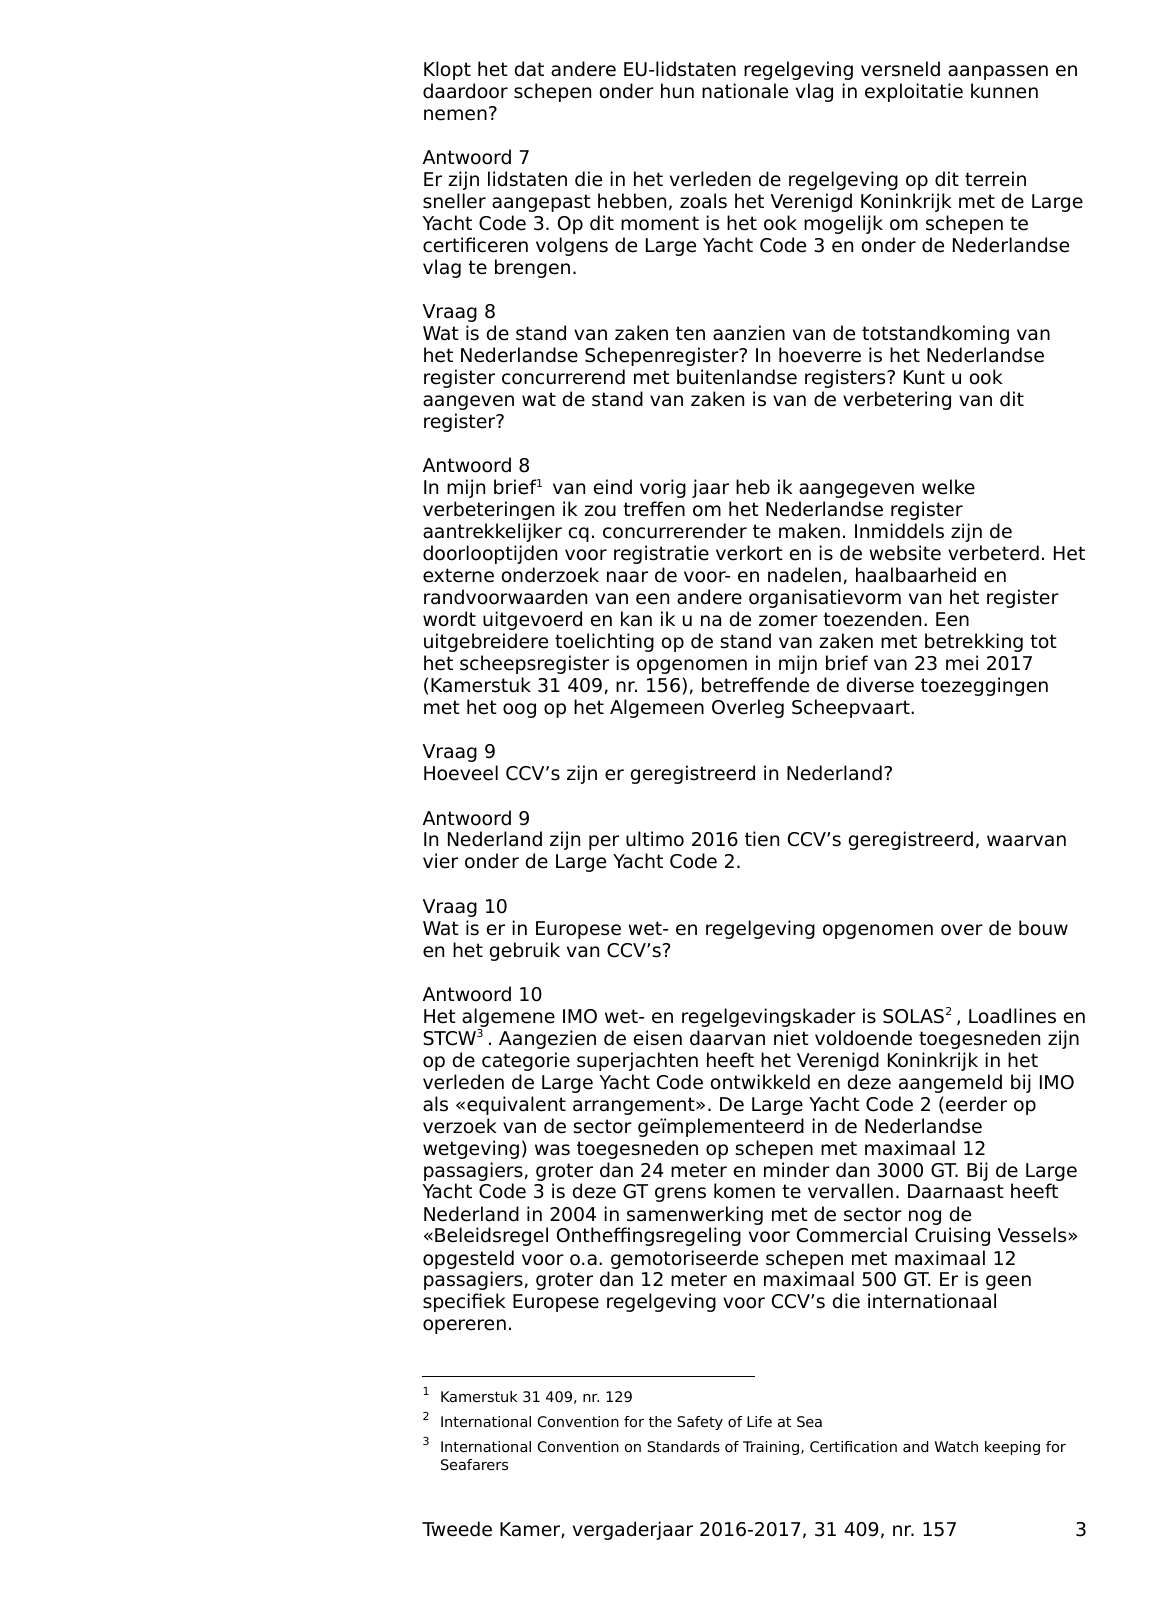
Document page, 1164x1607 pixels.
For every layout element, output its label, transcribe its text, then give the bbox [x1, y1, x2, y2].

text Het algemene IMO wet- en regelgevingskader is SOLAS, Loadlines en STCW. Aangezien de eisen daarvan niet voldoende toegesneden zijn op de categorie superjachten heeft het Verenigd Koninkrijk in het verleden de Large Yacht Code ontwikkeld en deze aangemeld bij IMO als «equivalent arrangement». De Large Yacht Code 2 (eerder op verzoek van de sector geïmplementeerd in de Nederlandse wetgeving) was toegesneden op schepen met maximaal 12 passagiers, groter dan 24 meter en minder dan 3000 GT. Bij de Large Yacht Code 3 is deze GT grens komen te vervallen. Daarnaast heeft Nederland in 2004 in samenwerking met de sector nog de «Beleidsregel Ontheffingsregeling voor Commercial Cruising Vessels» opgesteld voor o.a. gemotoriseerde schepen met maximaal 12 passagiers, groter dan 12 meter en maximaal 500 GT. Er is geen specifiek Europese regelgeving voor CCV’s die internationaal opereren. [422, 1006, 1087, 1335]
text Wat is de stand van zaken ten aanzien van de totstandkoming van het Nederlandse Schepenregister? In hoeverre is het Nederlandse register concurrerend met buitenlandse registers? Kunt u ook aangeven wat de stand van zaken is van de verbetering van dit register? [422, 323, 1087, 433]
text Hoeveel CCV’s zijn er geregistreerd in Nederland? [422, 763, 1087, 785]
text In mijn brief van eind vorig jaar heb ik aangegeven welke verbeteringen ik zou treffen om het Nederlandse register aantrekkelijker cq. concurrerender te maken. Inmiddels zijn de doorlooptijden voor registratie verkort en is de website verbeterd. Het externe onderzoek naar de voor- en nadelen, haalbaarheid en randvoorwaarden van een andere organisatievorm van het register wordt uitgevoerd en kan ik u na de zomer toezenden. Een uitgebreidere toelichting op de stand van zaken met betrekking tot het scheepsregister is opgenomen in mijn brief van 23 mei 2017 (Kamerstuk 31 409, nr. 156), betreffende de diverse toezeggingen met het oog op het Algemeen Overleg Scheepvaart. [422, 477, 1087, 719]
text Kamerstuk 31 409, nr. 129 [422, 1385, 1087, 1407]
text Vraag 9 [422, 741, 1087, 763]
text International Convention for the Safety of Life at Sea [422, 1410, 1087, 1432]
text Antwoord 7 [422, 147, 1087, 169]
text Antwoord 9 [422, 807, 1087, 829]
text Klopt het dat andere EU-lidstaten regelgeving versneld aanpassen en daardoor schepen onder hun nationale vlag in exploitatie kunnen nemen? [422, 59, 1087, 125]
text Wat is er in Europese wet- en regelgeving opgenomen over de bouw en het gebruik van CCV’s? [422, 917, 1087, 961]
text Antwoord 8 [422, 455, 1087, 477]
text Vraag 10 [422, 896, 1087, 917]
text International Convention on Standards of Training, Certification and Watch keeping for Seafarers [422, 1435, 1087, 1474]
text Antwoord 10 [422, 984, 1087, 1006]
text Er zijn lidstaten die in het verleden de regelgeving op dit terrein sneller aangepast hebben, zoals het Verenigd Koninkrijk met de Large Yacht Code 3. Op dit moment is het ook mogelijk om schepen te certificeren volgens de Large Yacht Code 3 en onder de Nederlandse vlag te brengen. [422, 169, 1087, 279]
text Vraag 8 [422, 301, 1087, 323]
text In Nederland zijn per ultimo 2016 tien CCV’s geregistreerd, waarvan vier onder de Large Yacht Code 2. [422, 829, 1087, 873]
